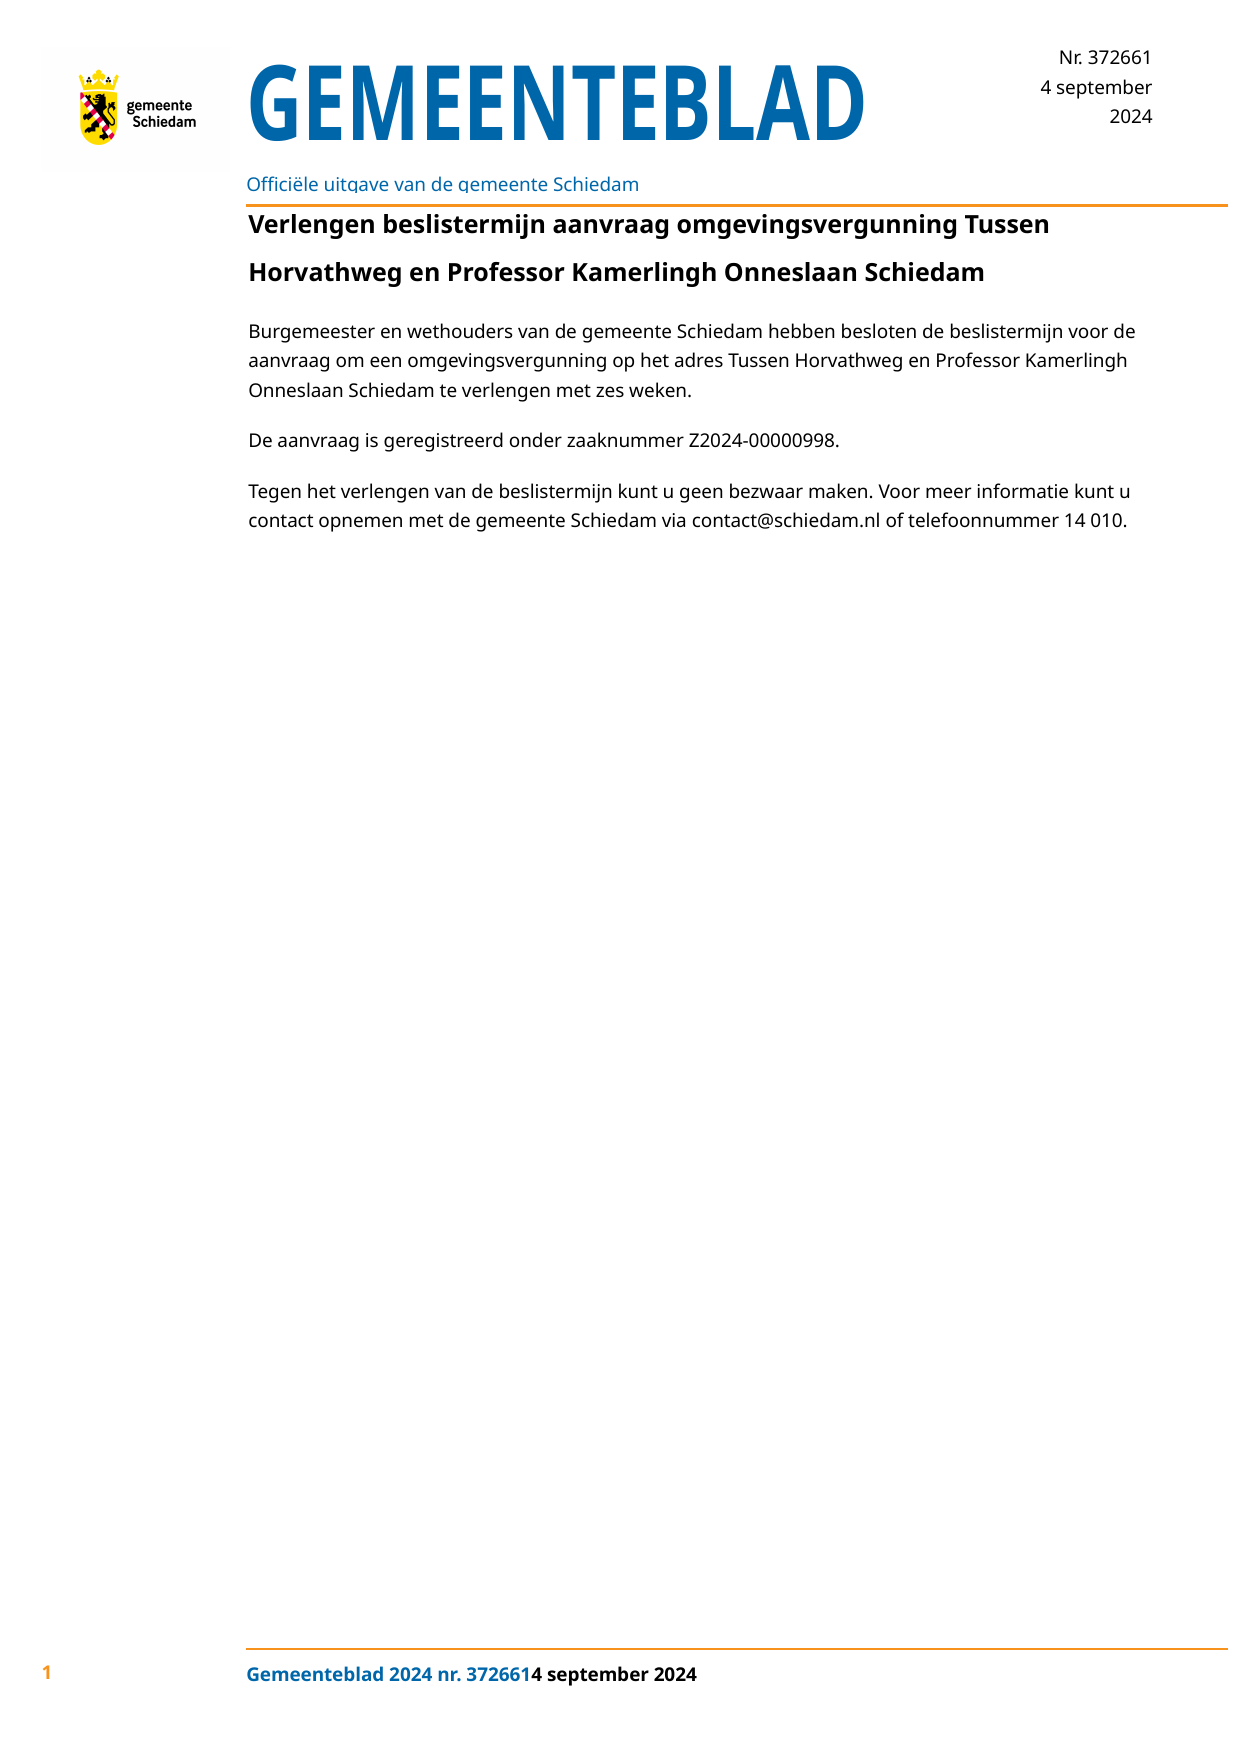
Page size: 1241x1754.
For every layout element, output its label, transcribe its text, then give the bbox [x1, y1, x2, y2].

text Verlengen beslistermijn aanvraag omgevingsvergunning Tussen Horvathweg en Professor Kamerlingh Onneslaan Schiedam [248, 207, 1152, 288]
picture [41, 47, 231, 172]
text Burgemeester en wethouders van de gemeente Schiedam hebben besloten de beslistermijn voor de aanvraag om een omgevingsvergunning op het adres Tussen Horvathweg en Professor Kamerlingh Onneslaan Schiedam te verlengen met zes weken. [248, 318, 1152, 403]
text Tegen het verlengen van de beslistermijn kunt u geen bezwaar maken. Voor meer informatie kunt u contact opnemen met de gemeente Schiedam via contact@schiedam.nl of telefoonnummer 14 010. [248, 478, 1152, 533]
text De aanvraag is geregistreerd onder zaaknummer Z2024-00000998. [248, 427, 1152, 453]
